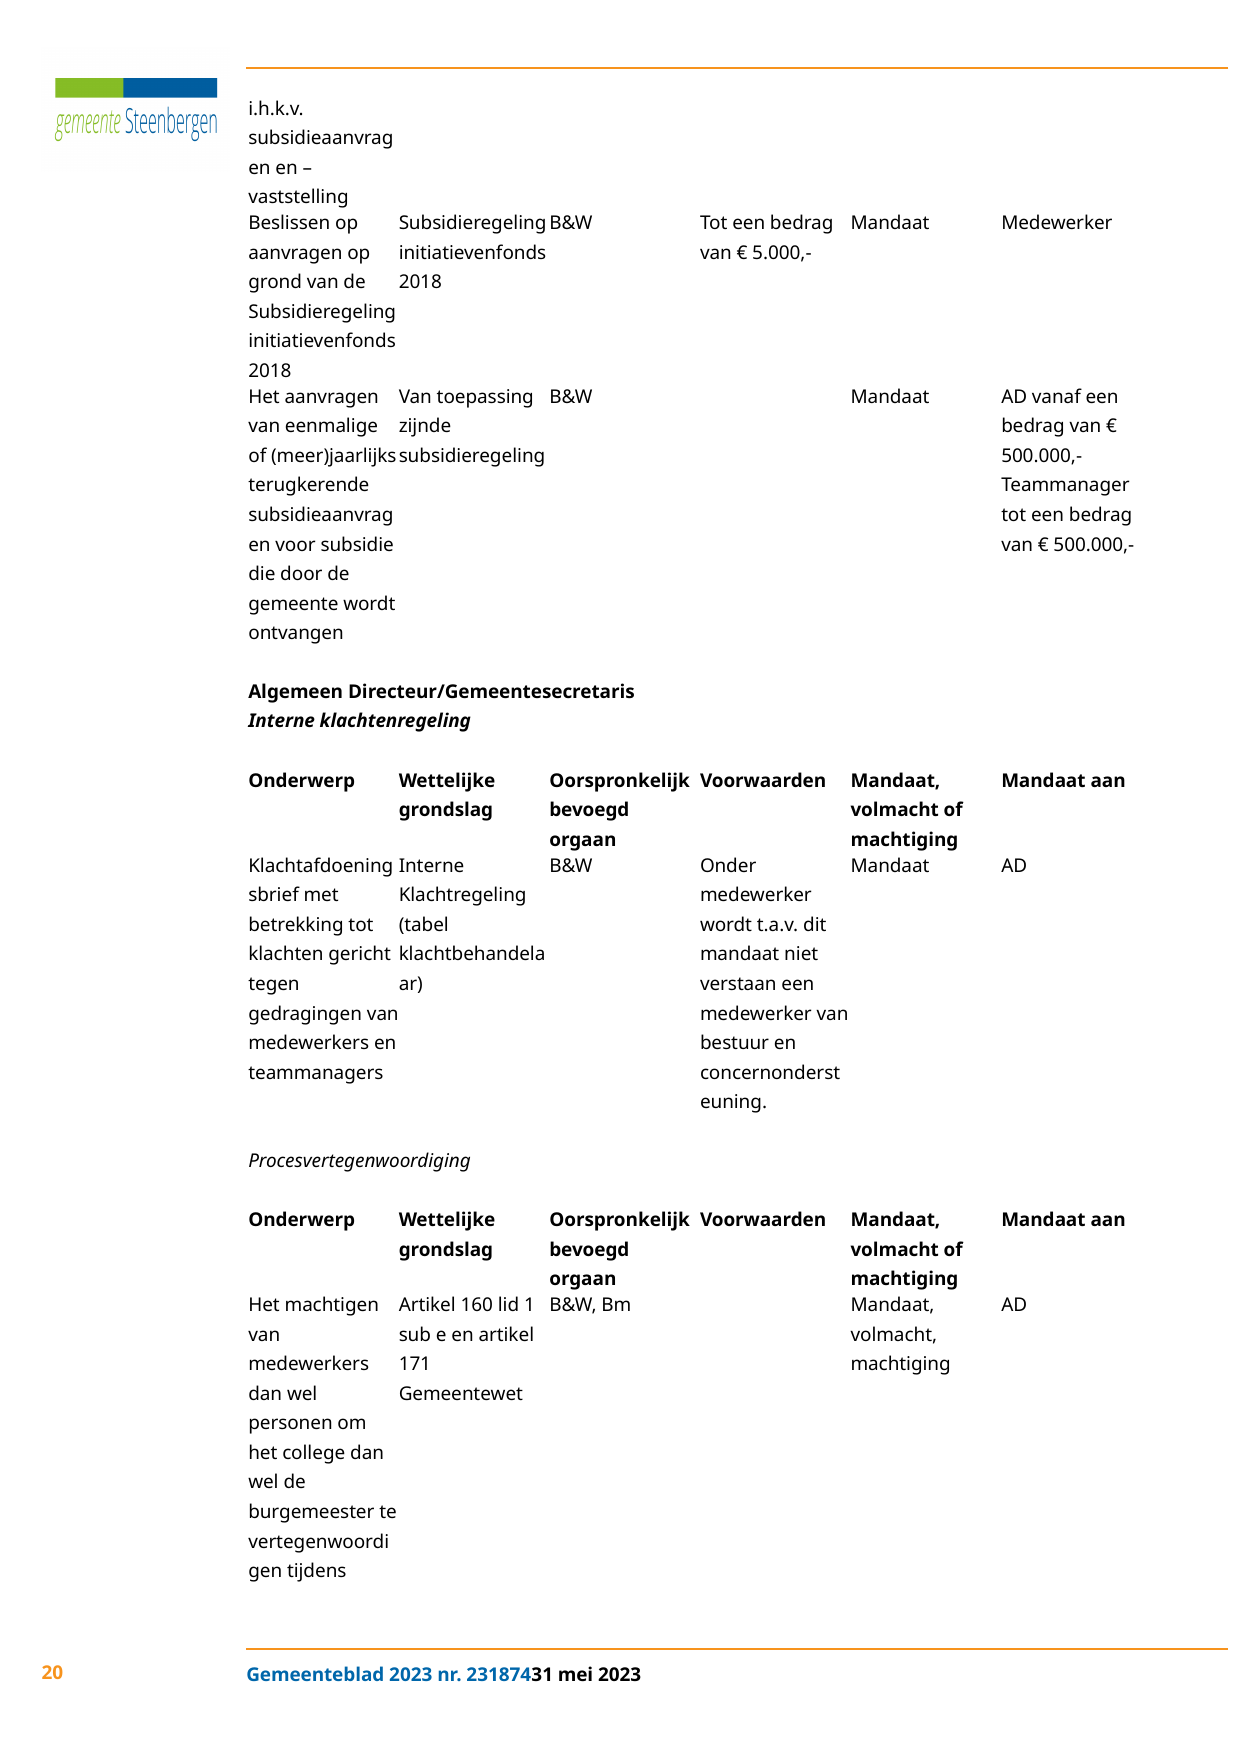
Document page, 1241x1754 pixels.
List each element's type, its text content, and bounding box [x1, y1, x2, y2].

table_header Onderwerp [248, 767, 398, 852]
table_header Voorwaarden [700, 767, 850, 852]
table_cell AD [1001, 852, 1152, 1114]
table_cell Tot een bedrag van € 5.000,- [700, 209, 850, 383]
table_header Voorwaarden [700, 1206, 850, 1291]
table_header Onderwerp [248, 1206, 398, 1291]
text Interne klachtenregeling [248, 708, 1152, 733]
table_cell Klachtafdoeningsbrief met betrekking tot klachten gericht tegen gedragingen van medewerkers en teammanagers [248, 852, 398, 1114]
table_cell [549, 95, 700, 209]
table_cell B&W [549, 383, 700, 645]
table_cell Mandaat [850, 852, 1001, 1114]
table_cell B&W, Bm [549, 1291, 700, 1583]
table_header Oorspronkelijk bevoegd orgaan [549, 1206, 700, 1291]
table_header Mandaat, volmacht of machtiging [850, 767, 1001, 852]
table_cell [850, 95, 1001, 209]
table_cell B&W [549, 852, 700, 1114]
text Algemeen Directeur/Gemeentesecretaris [248, 678, 1152, 704]
picture [41, 47, 231, 172]
table_cell B&W [549, 209, 700, 383]
table_cell [1001, 95, 1152, 209]
table_cell AD [1001, 1291, 1152, 1583]
table_header Mandaat, volmacht of machtiging [850, 1206, 1001, 1291]
table_cell AD vanaf een bedrag van € 500.000,- Teammanager tot een bedrag van € 500.000,- [1001, 383, 1152, 645]
table_cell Van toepassing zijnde subsidieregeling [399, 383, 549, 645]
table_header Wettelijke grondslag [399, 1206, 549, 1291]
table_cell Medewerker [1001, 209, 1152, 383]
table_header Mandaat aan [1001, 1206, 1152, 1291]
table_cell [700, 95, 850, 209]
table_cell Het aanvragen van eenmalige of (meer)jaarlijks terugkerende subsidieaanvragen voor subsidie die door de gemeente wordt ontvangen [248, 383, 398, 645]
table_header Oorspronkelijk bevoegd orgaan [549, 767, 700, 852]
table_header Wettelijke grondslag [399, 767, 549, 852]
table_cell Onder medewerker wordt t.a.v. dit mandaat niet verstaan een medewerker van bestuur en concernondersteuning. [700, 852, 850, 1114]
table_cell [399, 95, 549, 209]
table_cell Mandaat, volmacht, machtiging [850, 1291, 1001, 1583]
table_header Mandaat aan [1001, 767, 1152, 852]
table_cell Het machtigen van medewerkers dan wel personen om het college dan wel de burgemeester te vertegenwoordigen tijdens [248, 1291, 398, 1583]
table_cell [700, 1291, 850, 1583]
table_cell Beslissen op aanvragen op grond van de Subsidieregeling initiatievenfonds 2018 [248, 209, 398, 383]
table_cell Interne Klachtregeling (tabel klachtbehandelaar) [399, 852, 549, 1114]
table_cell Mandaat [850, 209, 1001, 383]
text Procesvertegenwoordiging [248, 1147, 1152, 1173]
table_cell Mandaat [850, 383, 1001, 645]
table_cell [700, 383, 850, 645]
table_cell Subsidieregeling initiatievenfonds 2018 [399, 209, 549, 383]
table_cell i.h.k.v. subsidieaanvragen en –vaststelling [248, 95, 398, 209]
table_cell Artikel 160 lid 1 sub e en artikel 171 Gemeentewet [399, 1291, 549, 1583]
